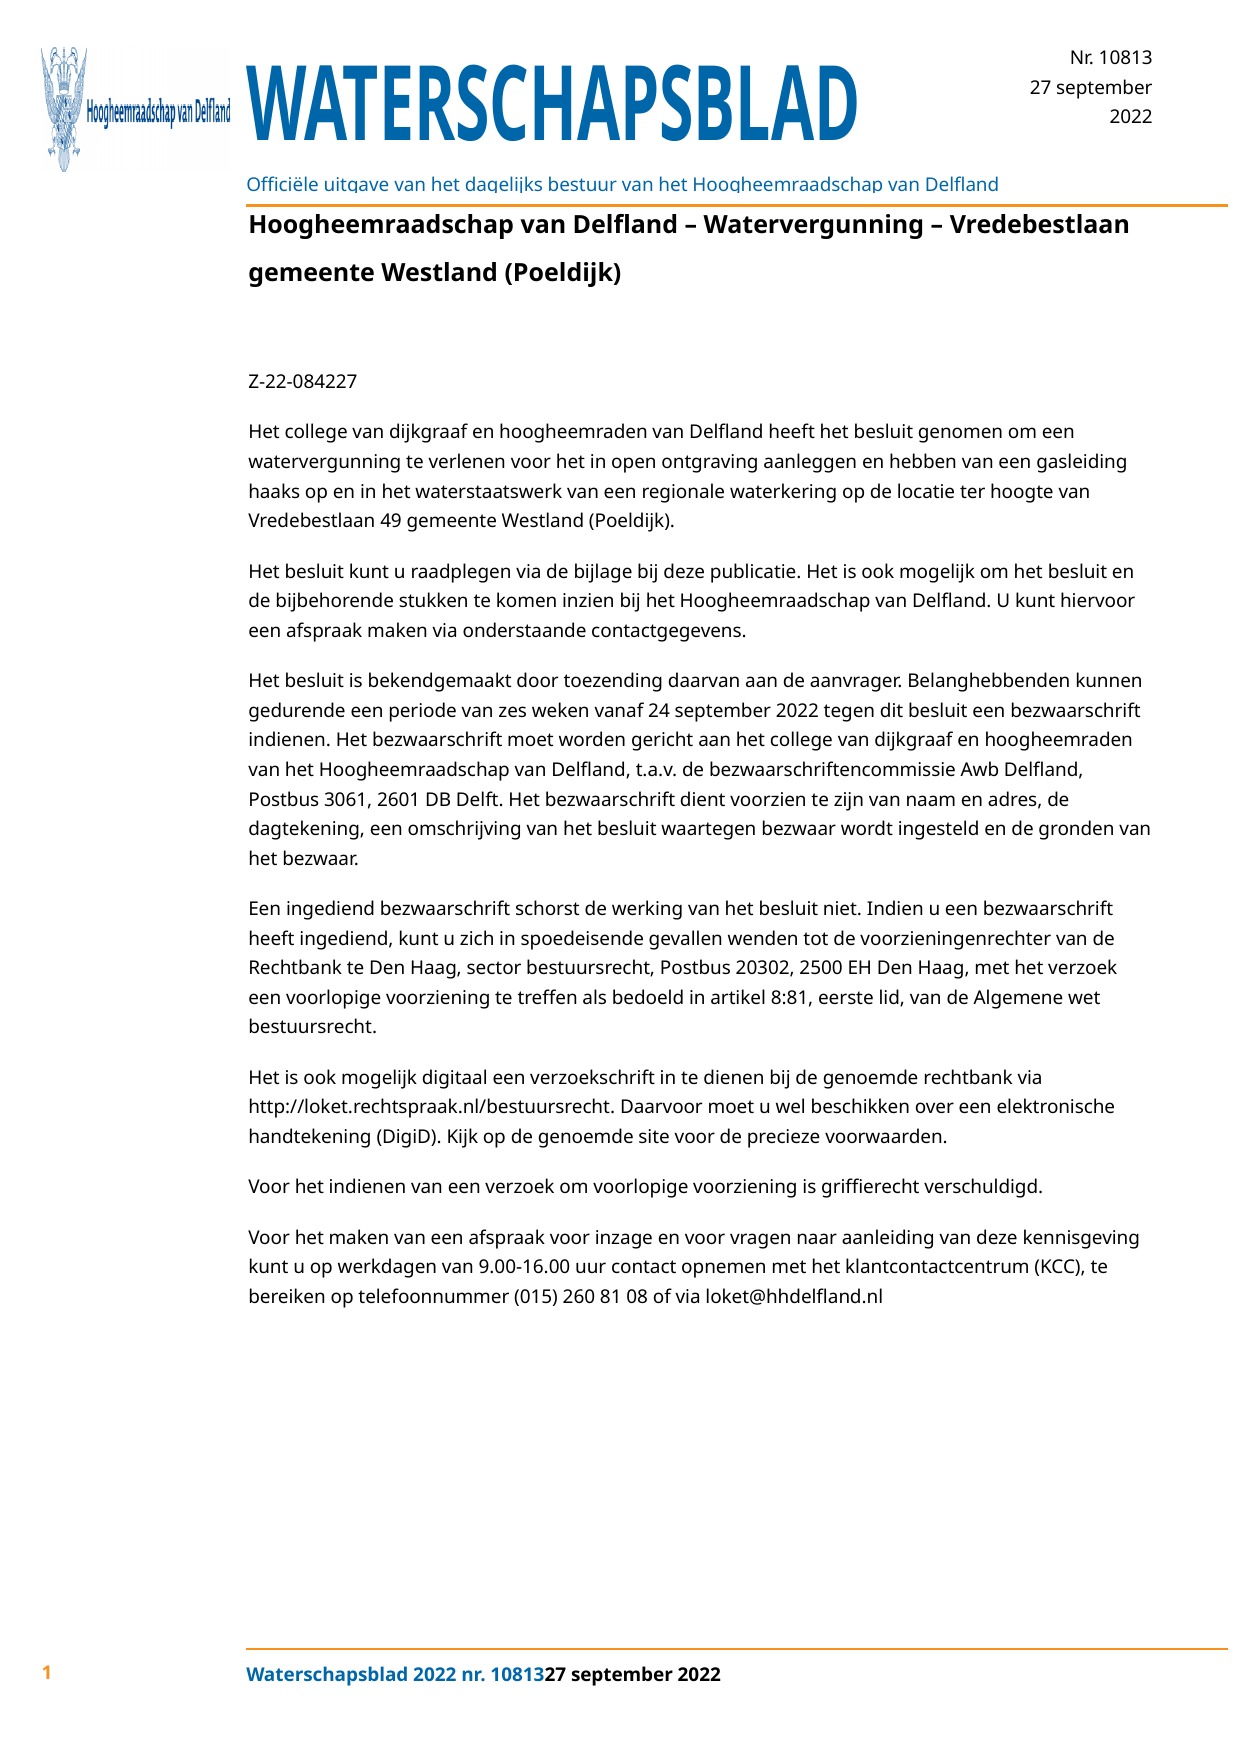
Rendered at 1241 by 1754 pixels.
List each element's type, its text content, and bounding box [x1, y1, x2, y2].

text Voor het indienen van een verzoek om voorlopige voorziening is griffierecht verschuldigd. [248, 1174, 1152, 1199]
text Het besluit kunt u raadplegen via de bijlage bij deze publicatie. Het is ook mogelijk om het besluit en de bijbehorende stukken te komen inzien bij het Hoogheemraadschap van Delfland. U kunt hiervoor een afspraak maken via onderstaande contactgegevens. [248, 558, 1152, 643]
text Hoogheemraadschap van Delfland – Watervergunning – Vredebestlaan gemeente Westland (Poeldijk) [248, 207, 1152, 288]
picture [41, 47, 231, 172]
text Het is ook mogelijk digitaal een verzoekschrift in te dienen bij de genoemde rechtbank via http://loket.rechtspraak.nl/bestuursrecht. Daarvoor moet u wel beschikken over een elektronische handtekening (DigiD). Kijk op de genoemde site voor de precieze voorwaarden. [248, 1064, 1152, 1149]
text Z-22-084227 [248, 368, 1152, 394]
text Een ingediend bezwaarschrift schorst de werking van het besluit niet. Indien u een bezwaarschrift heeft ingediend, kunt u zich in spoedeisende gevallen wenden tot de voorzieningenrechter van de Rechtbank te Den Haag, sector bestuursrecht, Postbus 20302, 2500 EH Den Haag, met het verzoek een voorlopige voorziening te treffen als bedoeld in artikel 8:81, eerste lid, van de Algemene wet bestuursrecht. [248, 895, 1152, 1039]
text Het besluit is bekendgemaakt door toezending daarvan aan de aanvrager. Belanghebbenden kunnen gedurende een periode van zes weken vanaf 24 september 2022 tegen dit besluit een bezwaarschrift indienen. Het bezwaarschrift moet worden gericht aan het college van dijkgraaf en hoogheemraden van het Hoogheemraadschap van Delfland, t.a.v. de bezwaarschriftencommissie Awb Delfland, Postbus 3061, 2601 DB Delft. Het bezwaarschrift dient voorzien te zijn van naam en adres, de dagtekening, een omschrijving van het besluit waartegen bezwaar wordt ingesteld en de gronden van het bezwaar. [248, 667, 1152, 871]
text Het college van dijkgraaf en hoogheemraden van Delfland heeft het besluit genomen om een watervergunning te verlenen voor het in open ontgraving aanleggen en hebben van een gasleiding haaks op en in het waterstaatswerk van een regionale waterkering op de locatie ter hoogte van Vredebestlaan 49 gemeente Westland (Poeldijk). [248, 419, 1152, 533]
text Voor het maken van een afspraak voor inzage en voor vragen naar aanleiding van deze kennisgeving kunt u op werkdagen van 9.00-16.00 uur contact opnemen met het klantcontactcentrum (KCC), te bereiken op telefoonnummer (015) 260 81 08 of via loket@hhdelfland.nl [248, 1224, 1152, 1309]
